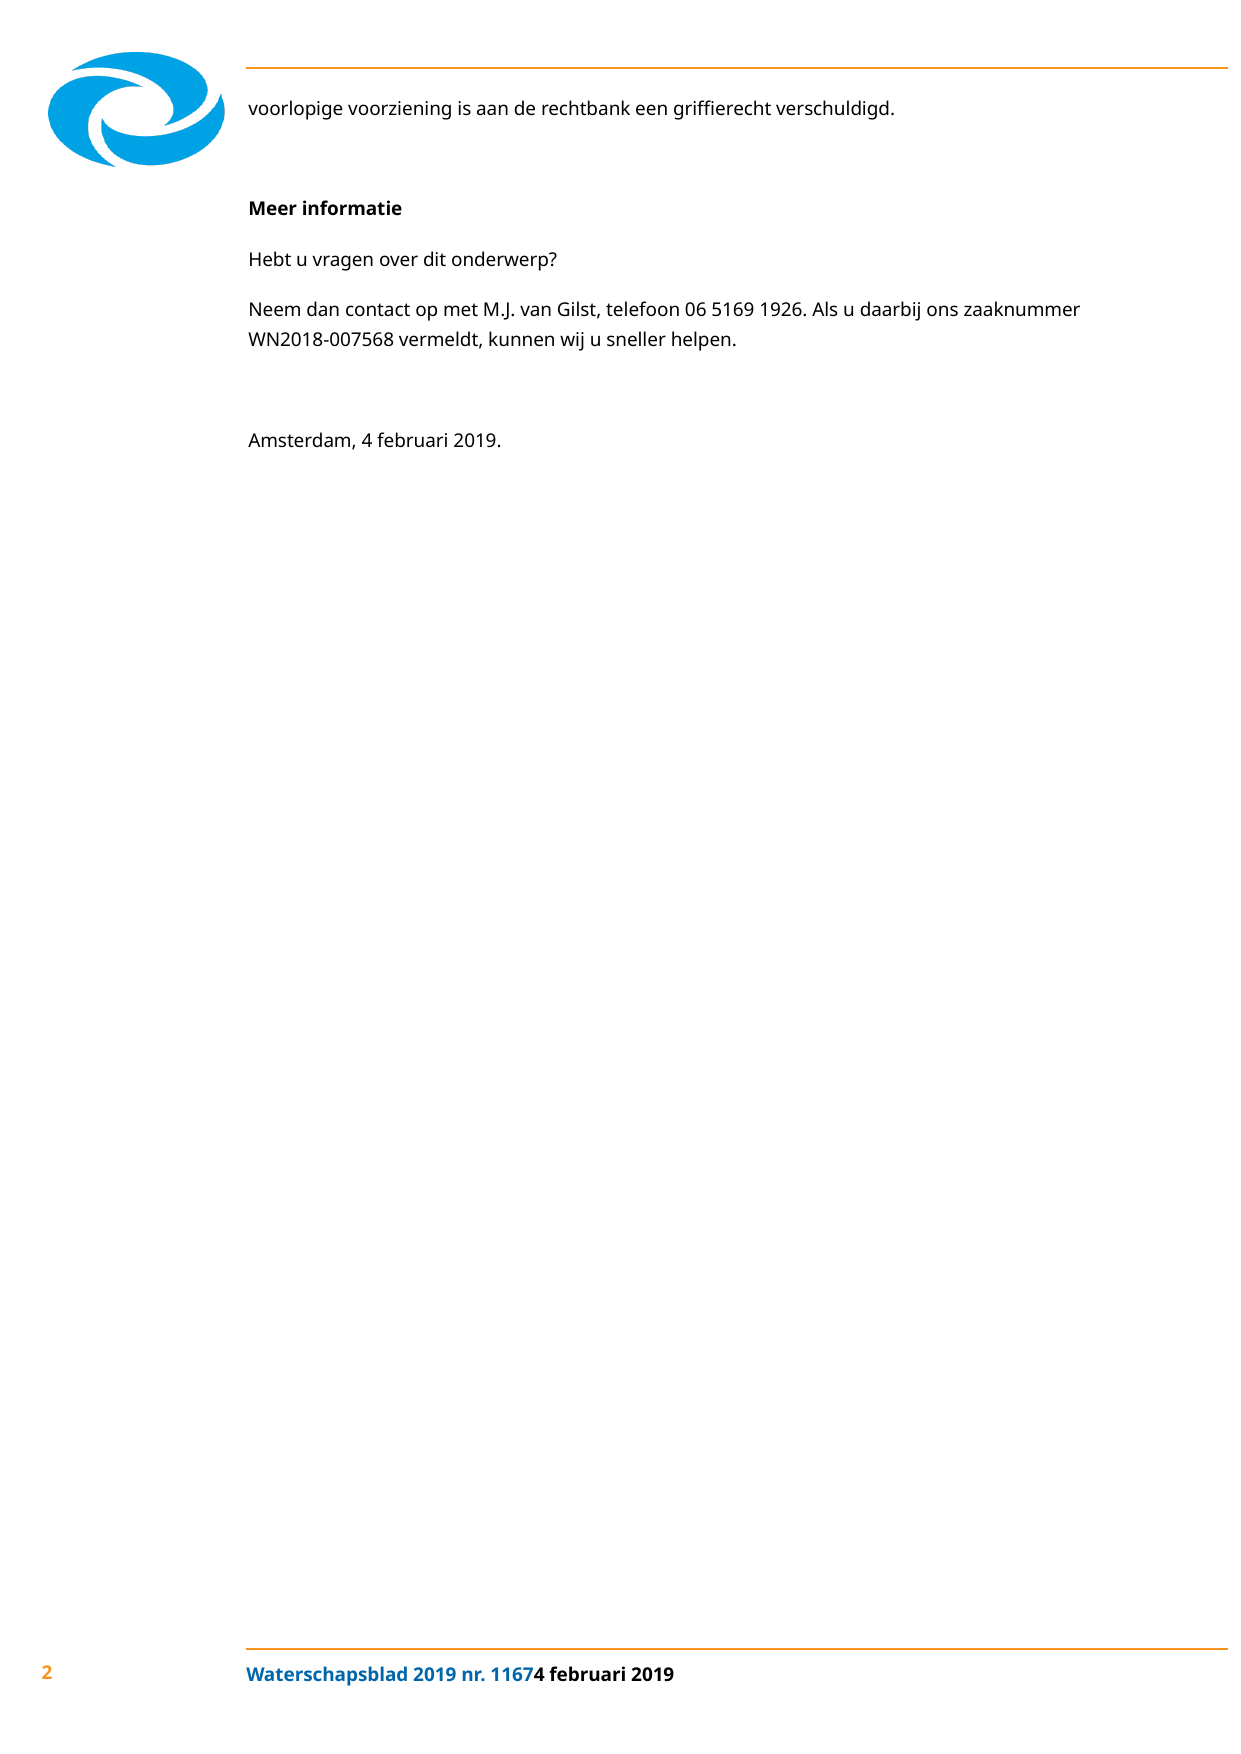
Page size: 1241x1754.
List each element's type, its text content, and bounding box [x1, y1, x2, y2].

text Meer informatie [248, 196, 1152, 221]
picture [41, 47, 231, 172]
text Neem dan contact op met M.J. van Gilst, telefoon 06 5169 1926. Als u daarbij ons zaaknummer WN2018-007568 vermeldt, kunnen wij u sneller helpen. [248, 296, 1152, 352]
text Amsterdam, 4 februari 2019. [248, 427, 1152, 453]
text Hebt u vragen over dit onderwerp? [248, 246, 1152, 272]
text voorlopige voorziening is aan de rechtbank een griffierecht verschuldigd. [248, 95, 1152, 121]
